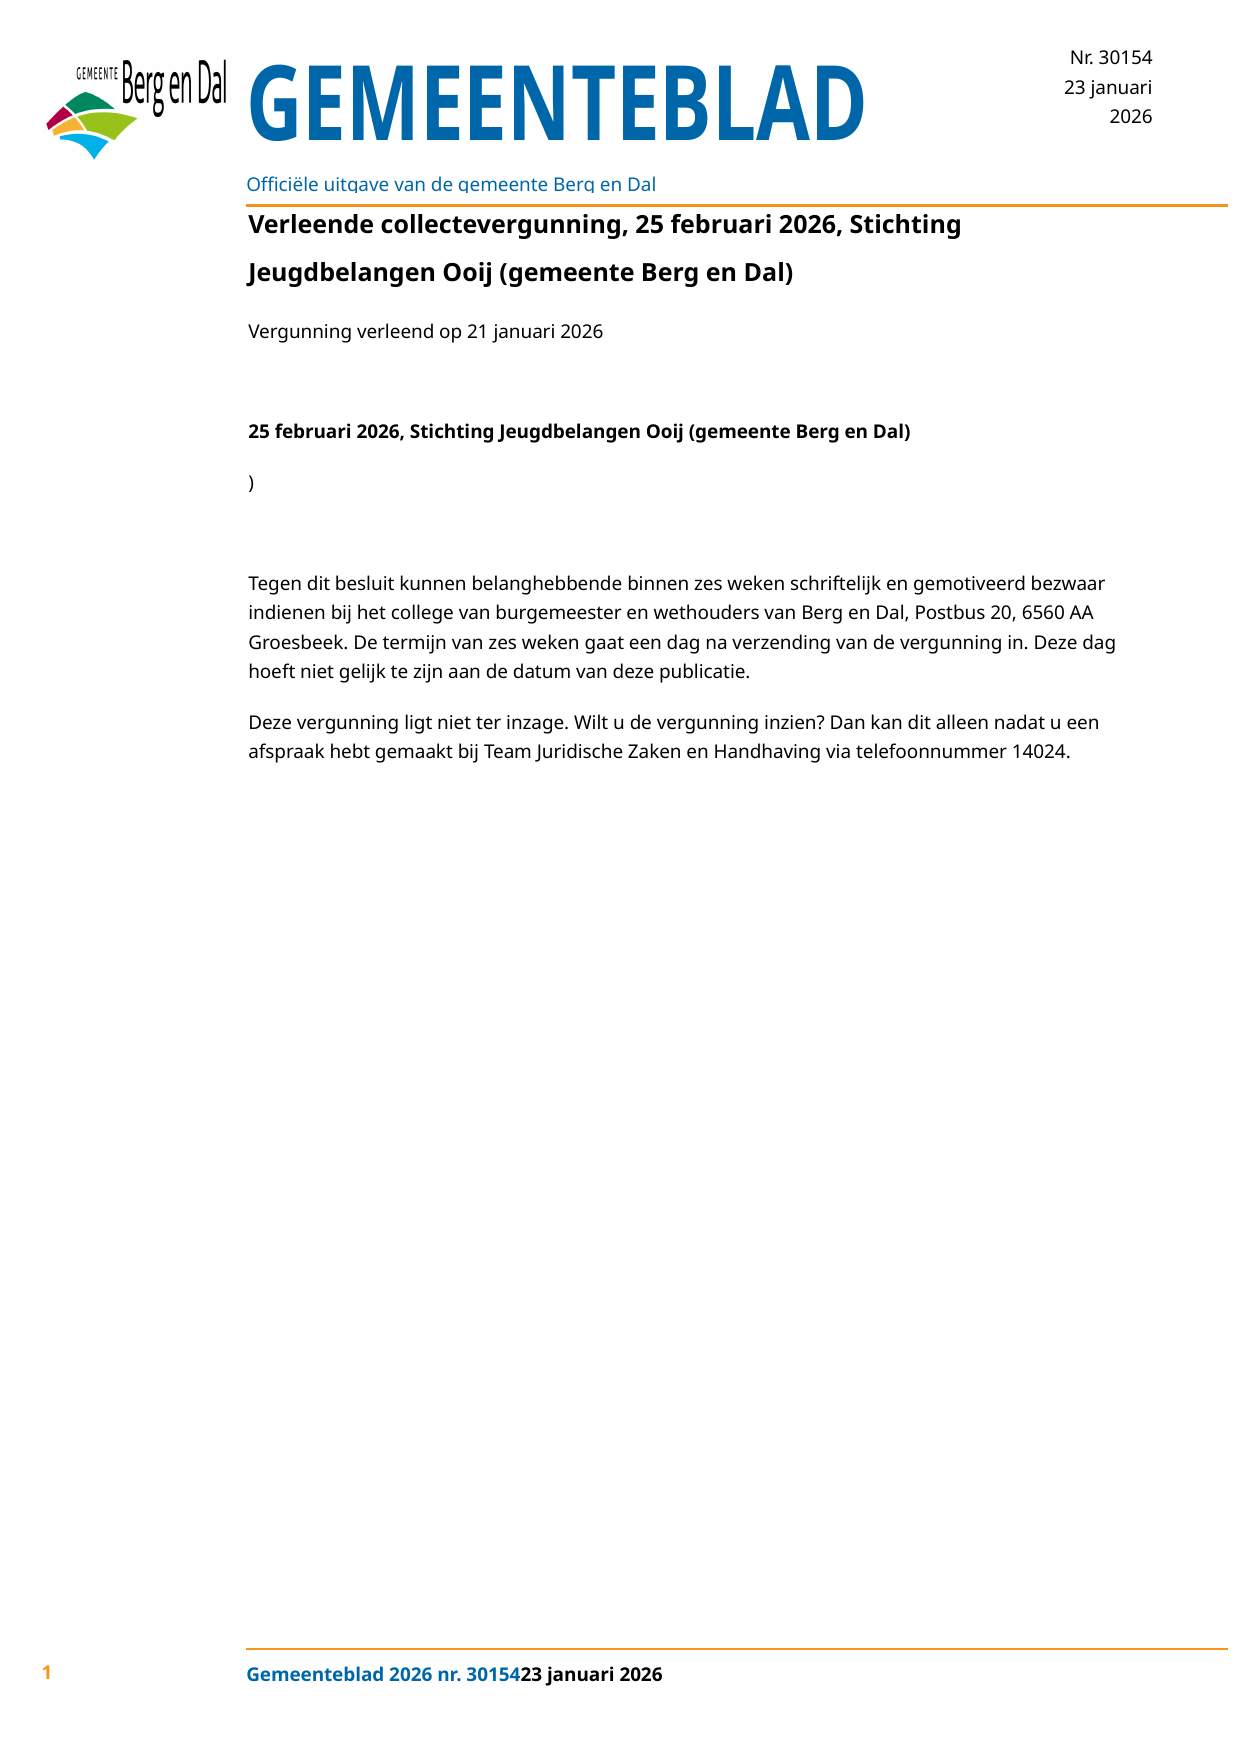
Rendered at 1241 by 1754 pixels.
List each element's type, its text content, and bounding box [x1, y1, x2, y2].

text ) [248, 469, 1152, 495]
text Deze vergunning ligt niet ter inzage. Wilt u de vergunning inzien? Dan kan dit alleen nadat u een afspraak hebt gemaakt bij Team Juridische Zaken en Handhaving via telefoonnummer 14024. [248, 709, 1152, 764]
text Tegen dit besluit kunnen belanghebbende binnen zes weken schriftelijk en gemotiveerd bezwaar indienen bij het college van burgemeester en wethouders van Berg en Dal, Postbus 20, 6560 AA Groesbeek. De termijn van zes weken gaat een dag na verzending van de vergunning in. Deze dag hoeft niet gelijk te zijn aan de datum van deze publicatie. [248, 570, 1152, 684]
picture [41, 47, 231, 172]
text Vergunning verleend op 21 januari 2026 [248, 318, 1152, 344]
text 25 februari 2026, Stichting Jeugdbelangen Ooij (gemeente Berg en Dal) [248, 419, 1152, 444]
text Verleende collectevergunning, 25 februari 2026, Stichting Jeugdbelangen Ooij (gemeente Berg en Dal) [248, 207, 1152, 288]
